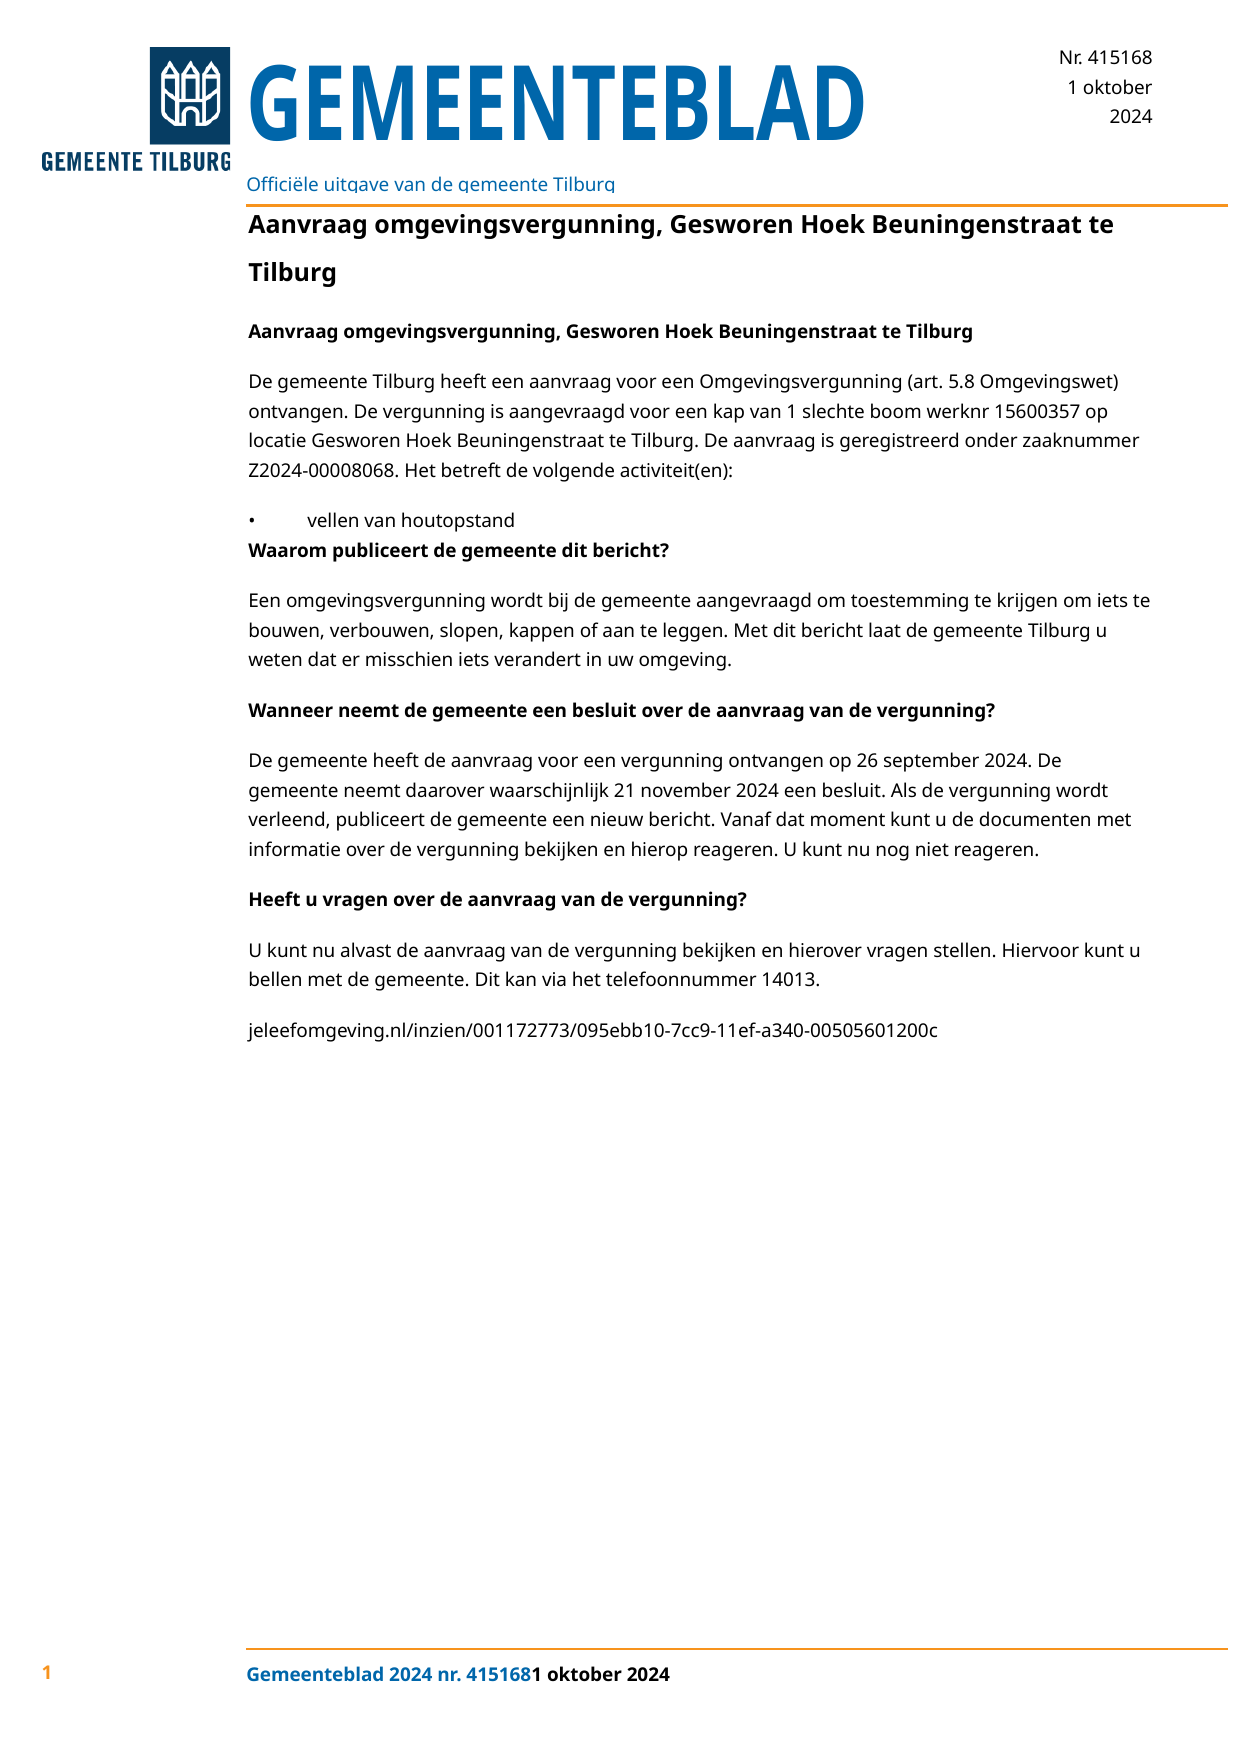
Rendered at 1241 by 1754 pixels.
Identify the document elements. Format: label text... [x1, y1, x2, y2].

text Waarom publiceert de gemeente dit bericht? [248, 537, 1152, 563]
text De gemeente heeft de aanvraag voor een vergunning ontvangen op 26 september 2024. De gemeente neemt daarover waarschijnlijk 21 november 2024 een besluit. Als de vergunning wordt verleend, publiceert de gemeente een nieuw bericht. Vanaf dat moment kunt u de documenten met informatie over de vergunning bekijken en hierop reageren. U kunt nu nog niet reageren. [248, 747, 1152, 862]
text Aanvraag omgevingsvergunning, Gesworen Hoek Beuningenstraat te Tilburg [248, 318, 1152, 344]
text U kunt nu alvast de aanvraag van de vergunning bekijken en hierover vragen stellen. Hiervoor kunt u bellen met de gemeente. Dit kan via het telefoonnummer 14013. [248, 937, 1152, 992]
text Wanneer neemt de gemeente een besluit over de aanvraag van de vergunning? [248, 697, 1152, 723]
list vellen van houtopstand [248, 507, 1152, 533]
text Heeft u vragen over de aanvraag van de vergunning? [248, 887, 1152, 912]
text De gemeente Tilburg heeft een aanvraag voor een Omgevingsvergunning (art. 5.8 Omgevingswet) ontvangen. De vergunning is aangevraagd voor een kap van 1 slechte boom werknr 15600357 op locatie Gesworen Hoek Beuningenstraat te Tilburg. De aanvraag is geregistreerd onder zaaknummer Z2024-00008068. Het betreft de volgende activiteit(en): [248, 368, 1152, 483]
text Aanvraag omgevingsvergunning, Gesworen Hoek Beuningenstraat te Tilburg [248, 207, 1152, 288]
text Een omgevingsvergunning wordt bij de gemeente aangevraagd om toestemming te krijgen om iets te bouwen, verbouwen, slopen, kappen of aan te leggen. Met dit bericht laat de gemeente Tilburg u weten dat er misschien iets verandert in uw omgeving. [248, 587, 1152, 672]
picture [41, 47, 231, 172]
text jeleefomgeving.nl/inzien/001172773/095ebb10-7cc9-11ef-a340-00505601200c [248, 1017, 1152, 1043]
